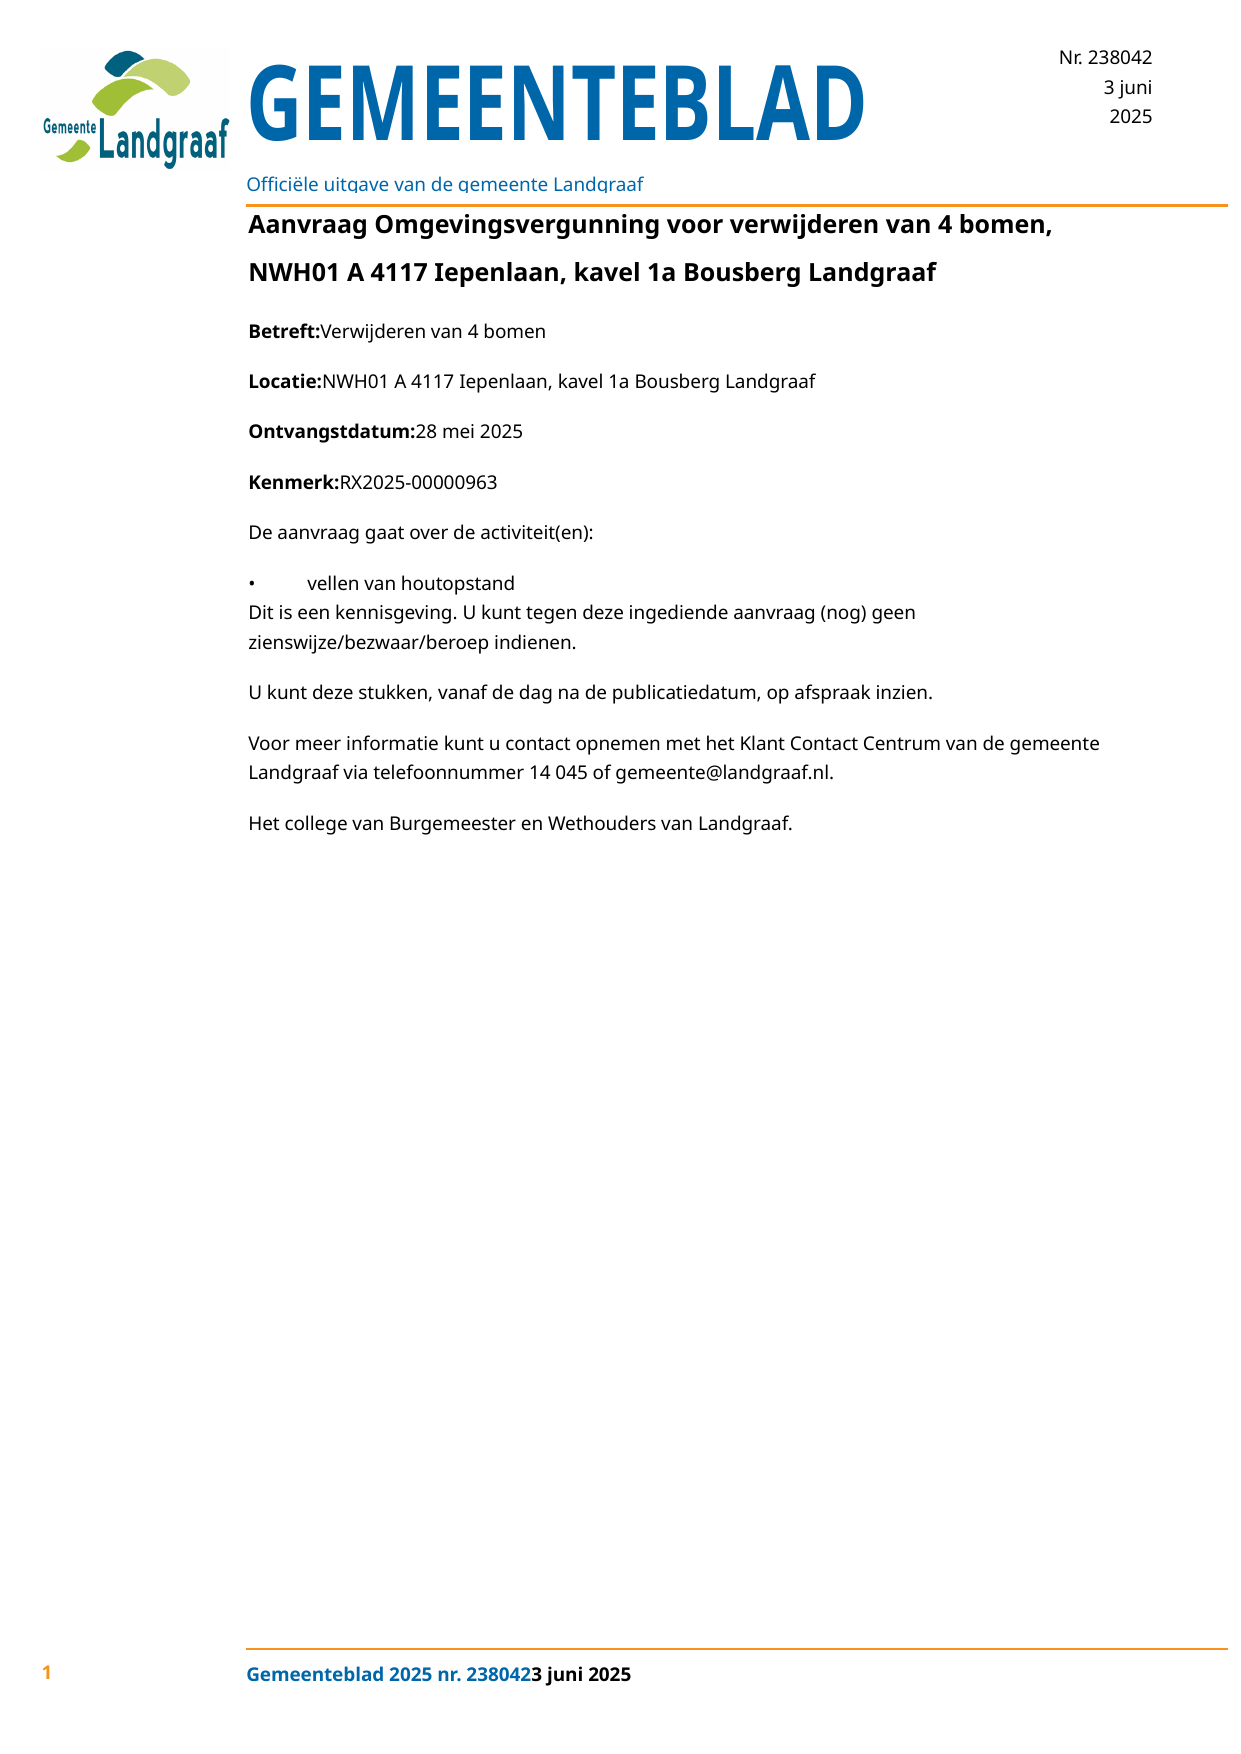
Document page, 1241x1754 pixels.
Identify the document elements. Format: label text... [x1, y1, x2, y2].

text Dit is een kennisgeving. U kunt tegen deze ingediende aanvraag (nog) geen zienswijze/bezwaar/beroep indienen. [248, 599, 1152, 655]
text Voor meer informatie kunt u contact opnemen met het Klant Contact Centrum van de gemeente Landgraaf via telefoonnummer 14 045 of gemeente@landgraaf.nl. [248, 730, 1152, 785]
text Het college van Burgemeester en Wethouders van Landgraaf. [248, 810, 1152, 836]
list vellen van houtopstand [248, 570, 1152, 596]
text Aanvraag Omgevingsvergunning voor verwijderen van 4 bomen, NWH01 A 4117 Iepenlaan, kavel 1a Bousberg Landgraaf [248, 207, 1152, 288]
text Ontvangstdatum:28 mei 2025 [248, 419, 1152, 444]
text De aanvraag gaat over de activiteit(en): [248, 519, 1152, 545]
picture [41, 47, 231, 172]
text Kenmerk:RX2025-00000963 [248, 469, 1152, 495]
text Locatie:NWH01 A 4117 Iepenlaan, kavel 1a Bousberg Landgraaf [248, 368, 1152, 394]
text Betreft:Verwijderen van 4 bomen [248, 318, 1152, 344]
text U kunt deze stukken, vanaf de dag na de publicatiedatum, op afspraak inzien. [248, 679, 1152, 705]
